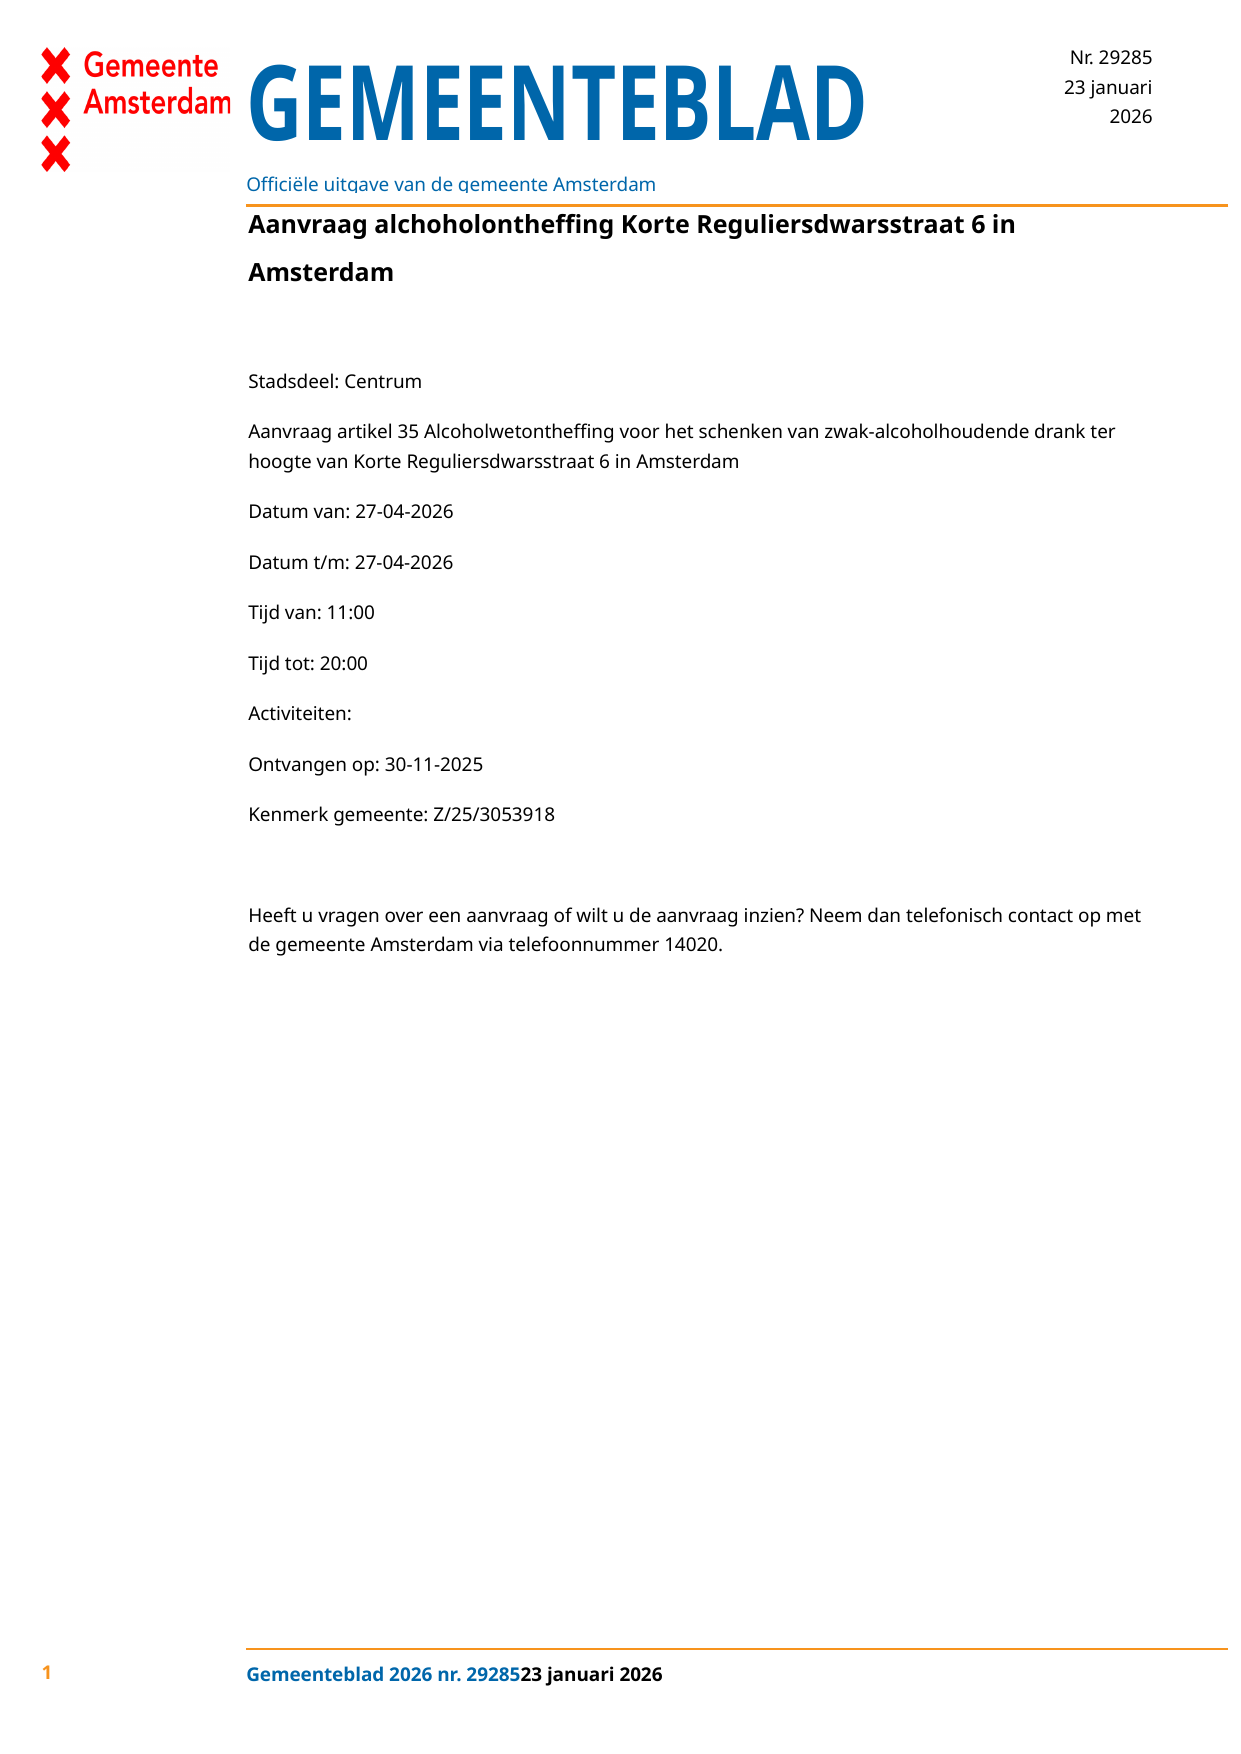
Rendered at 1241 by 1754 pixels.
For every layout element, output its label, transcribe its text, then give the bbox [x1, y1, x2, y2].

text Tijd van: 11:00 [248, 599, 1152, 625]
text Tijd tot: 20:00 [248, 650, 1152, 676]
text Datum t/m: 27-04-2026 [248, 549, 1152, 575]
text Datum van: 27-04-2026 [248, 499, 1152, 524]
picture [41, 47, 231, 172]
text Aanvraag artikel 35 Alcoholwetontheffing voor het schenken van zwak-alcoholhoudende drank ter hoogte van Korte Reguliersdwarsstraat 6 in Amsterdam [248, 419, 1152, 474]
text Stadsdeel: Centrum [248, 368, 1152, 394]
text Activiteiten: [248, 700, 1152, 726]
text Heeft u vragen over een aanvraag of wilt u de aanvraag inzien? Neem dan telefonisch contact op met de gemeente Amsterdam via telefoonnummer 14020. [248, 902, 1152, 957]
text Kenmerk gemeente: Z/25/3053918 [248, 801, 1152, 827]
text Ontvangen op: 30-11-2025 [248, 751, 1152, 777]
text Aanvraag alchoholontheffing Korte Reguliersdwarsstraat 6 in Amsterdam [248, 207, 1152, 288]
